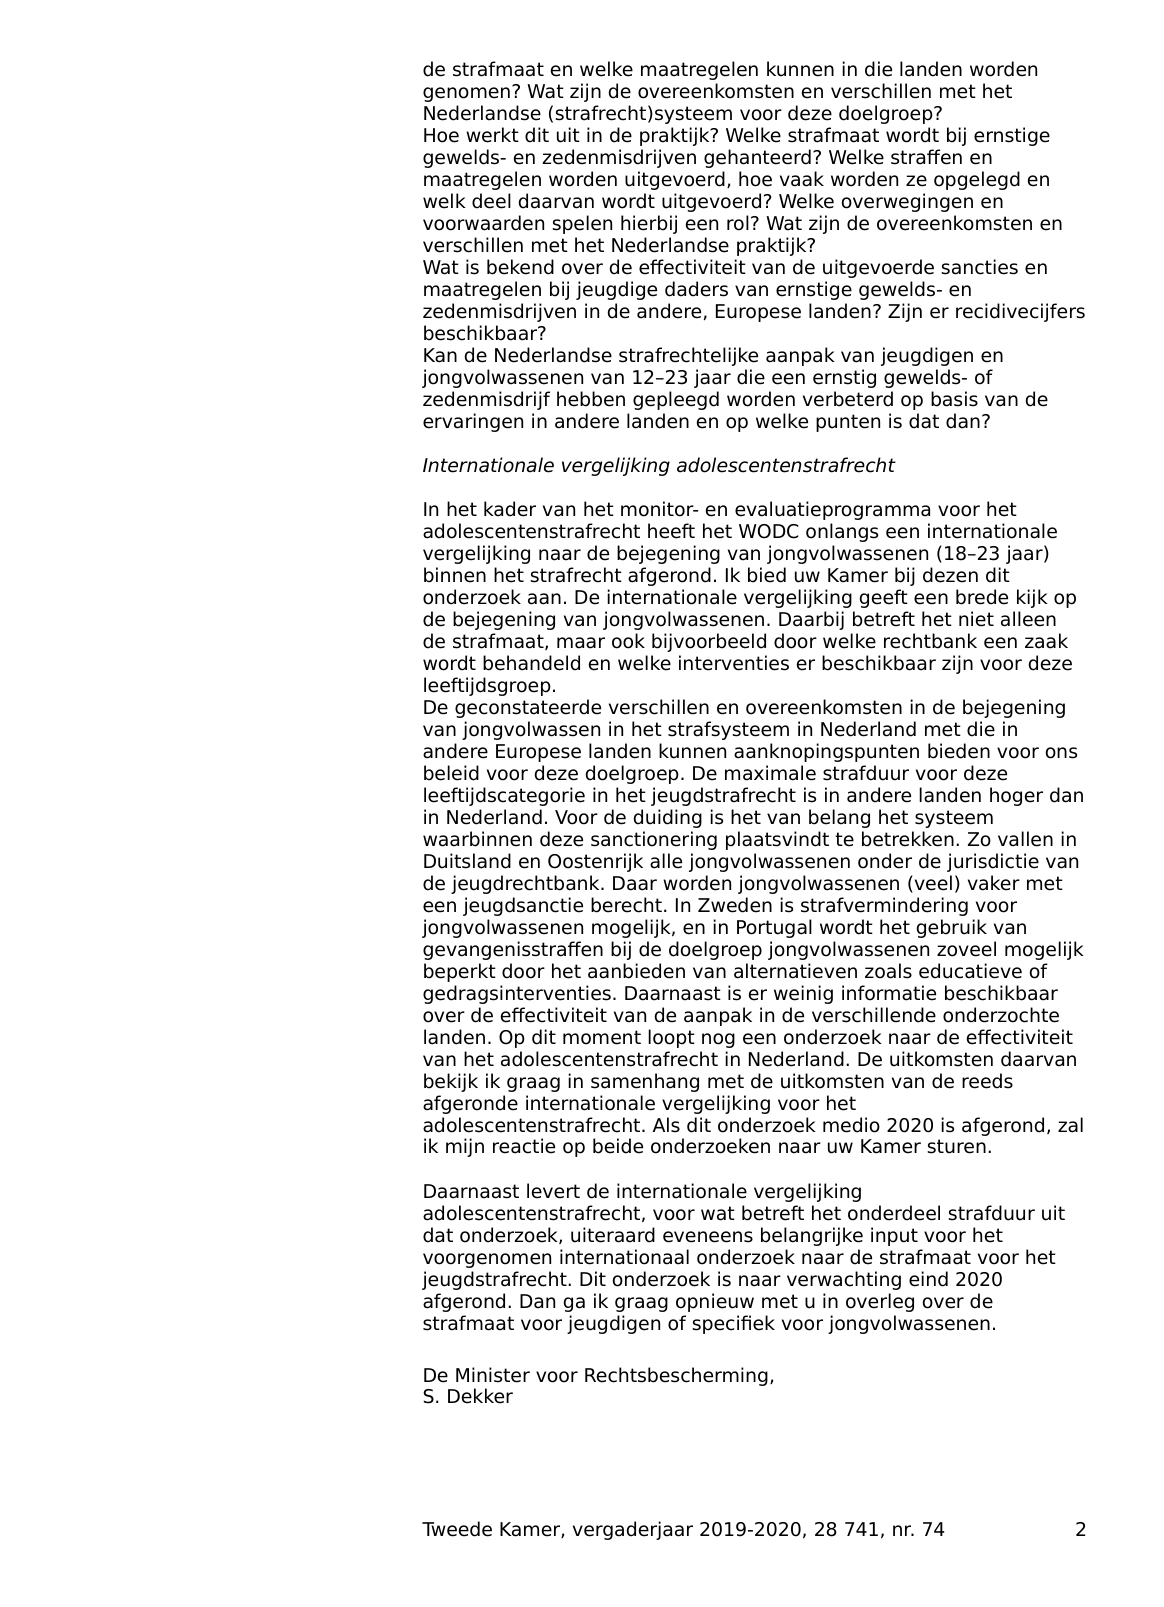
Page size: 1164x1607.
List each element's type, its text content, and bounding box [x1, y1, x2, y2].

text Wat is bekend over de effectiviteit van de uitgevoerde sancties en maatregelen bij jeugdige daders van ernstige gewelds- en zedenmisdrijven in de andere, Europese landen? Zijn er recidivecijfers beschikbaar? [422, 257, 1087, 345]
text Daarnaast levert de internationale vergelijking adolescentenstrafrecht, voor wat betreft het onderdeel strafduur uit dat onderzoek, uiteraard eveneens belangrijke input voor het voorgenomen internationaal onderzoek naar de strafmaat voor het jeugdstrafrecht. Dit onderzoek is naar verwachting eind 2020 afgerond. Dan ga ik graag opnieuw met u in overleg over de strafmaat voor jeugdigen of specifiek voor jongvolwassenen. [422, 1181, 1087, 1334]
text De geconstateerde verschillen en overeenkomsten in de bejegening van jongvolwassen in het strafsysteem in Nederland met die in andere Europese landen kunnen aanknopingspunten bieden voor ons beleid voor deze doelgroep. De maximale strafduur voor deze leeftijdscategorie in het jeugdstrafrecht is in andere landen hoger dan in Nederland. Voor de duiding is het van belang het systeem waarbinnen deze sanctionering plaatsvindt te betrekken. Zo vallen in Duitsland en Oostenrijk alle jongvolwassenen onder de jurisdictie van de jeugdrechtbank. Daar worden jongvolwassenen (veel) vaker met een jeugdsanctie berecht. In Zweden is strafvermindering voor jongvolwassenen mogelijk, en in Portugal wordt het gebruik van gevangenisstraffen bij de doelgroep jongvolwassenen zoveel mogelijk beperkt door het aanbieden van alternatieven zoals educatieve of gedragsinterventies. Daarnaast is er weinig informatie beschikbaar over de effectiviteit van de aanpak in de verschillende onderzochte landen. Op dit moment loopt nog een onderzoek naar de effectiviteit van het adolescentenstrafrecht in Nederland. De uitkomsten daarvan bekijk ik graag in samenhang met de uitkomsten van de reeds afgeronde internationale vergelijking voor het adolescentenstrafrecht. Als dit onderzoek medio 2020 is afgerond, zal ik mijn reactie op beide onderzoeken naar uw Kamer sturen. [422, 697, 1087, 1158]
text de strafmaat en welke maatregelen kunnen in die landen worden genomen? Wat zijn de overeenkomsten en verschillen met het Nederlandse (strafrecht)systeem voor deze doelgroep? [422, 59, 1087, 125]
text Kan de Nederlandse strafrechtelijke aanpak van jeugdigen en jongvolwassenen van 12–23 jaar die een ernstig gewelds- of zedenmisdrijf hebben gepleegd worden verbeterd op basis van de ervaringen in andere landen en op welke punten is dat dan? [422, 345, 1087, 433]
text Hoe werkt dit uit in de praktijk? Welke strafmaat wordt bij ernstige gewelds- en zedenmisdrijven gehanteerd? Welke straffen en maatregelen worden uitgevoerd, hoe vaak worden ze opgelegd en welk deel daarvan wordt uitgevoerd? Welke overwegingen en voorwaarden spelen hierbij een rol? Wat zijn de overeenkomsten en verschillen met het Nederlandse praktijk? [422, 125, 1087, 257]
text In het kader van het monitor- en evaluatieprogramma voor het adolescentenstrafrecht heeft het WODC onlangs een internationale vergelijking naar de bejegening van jongvolwassenen (18–23 jaar) binnen het strafrecht afgerond. Ik bied uw Kamer bij dezen dit onderzoek aan. De internationale vergelijking geeft een brede kijk op de bejegening van jongvolwassenen. Daarbij betreft het niet alleen de strafmaat, maar ook bijvoorbeeld door welke rechtbank een zaak wordt behandeld en welke interventies er beschikbaar zijn voor deze leeftijdsgroep. [422, 499, 1087, 697]
subtitle Internationale vergelijking adolescentenstrafrecht [422, 455, 1087, 477]
text De Minister voor Rechtsbescherming, S. Dekker [422, 1364, 1087, 1408]
